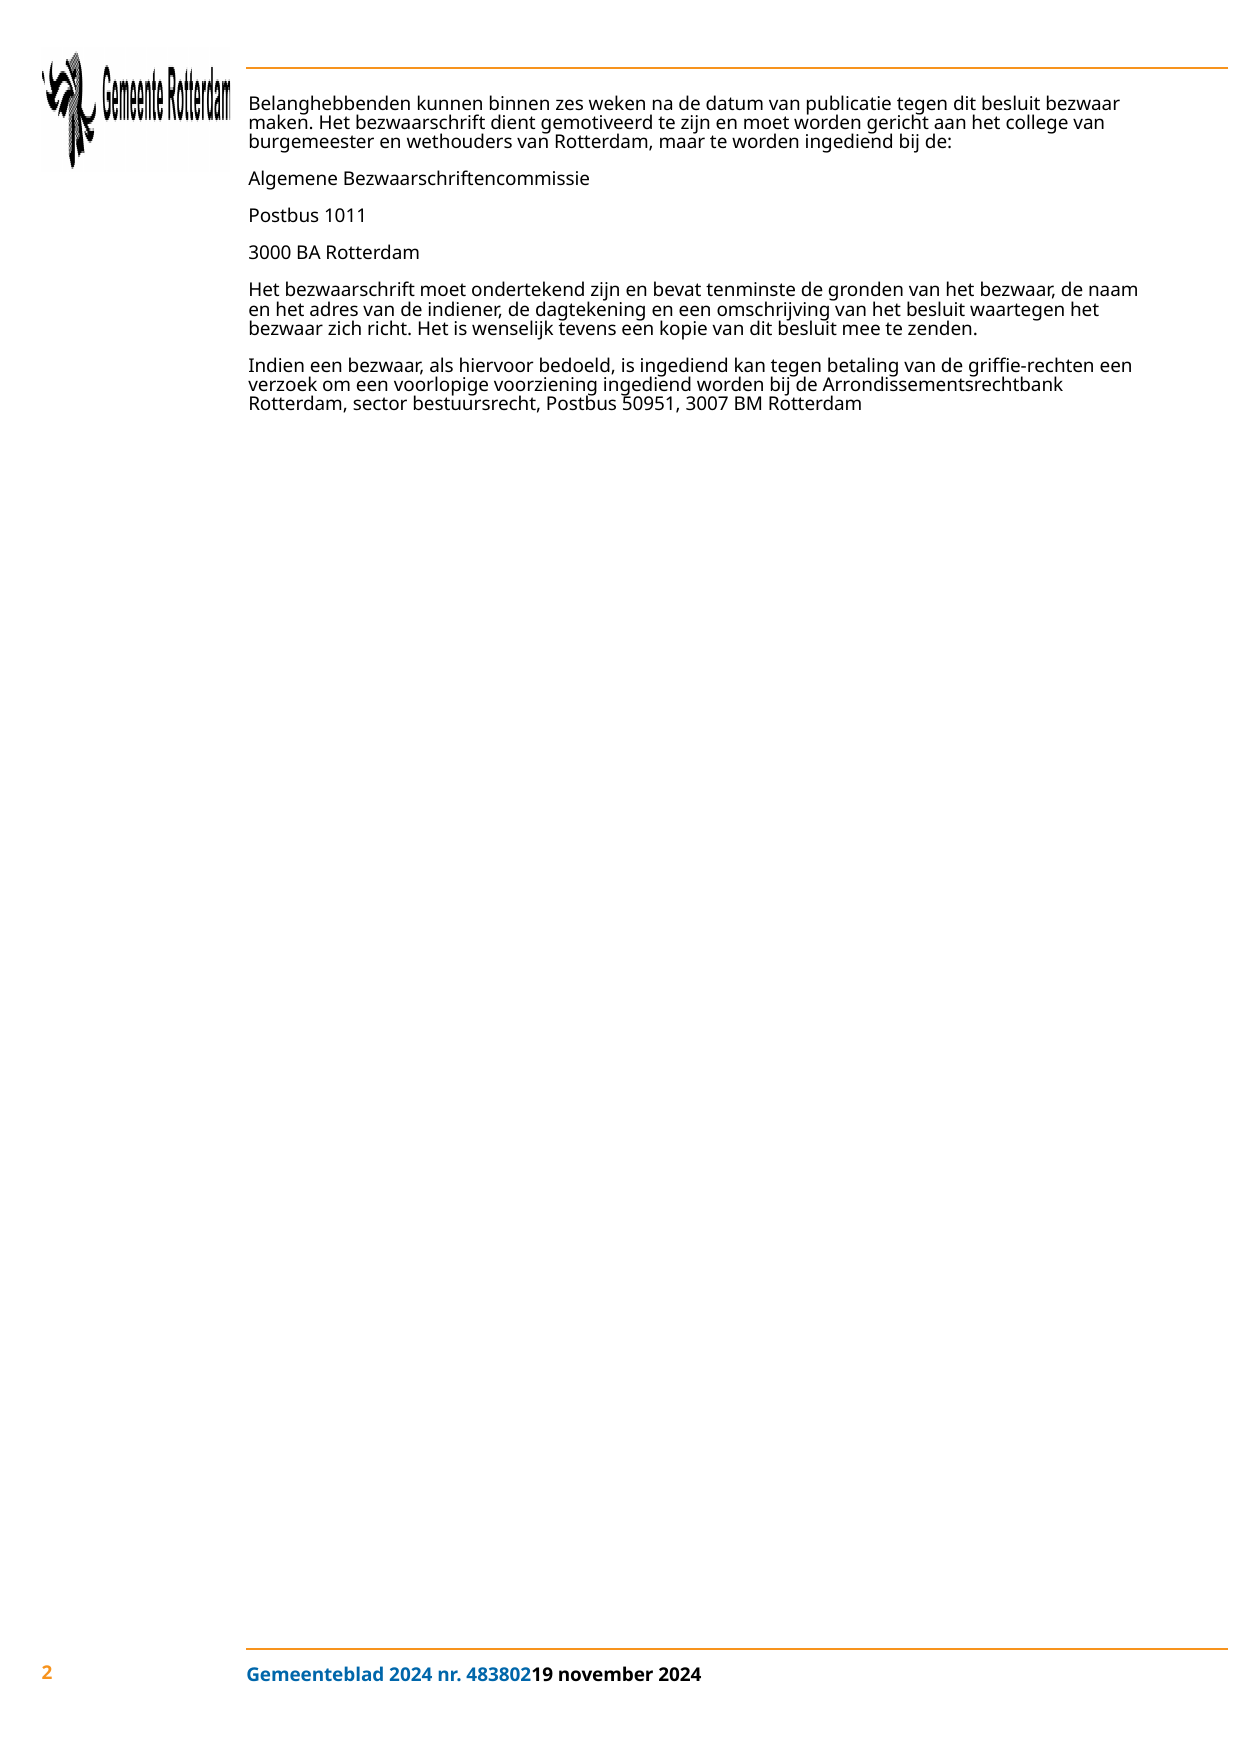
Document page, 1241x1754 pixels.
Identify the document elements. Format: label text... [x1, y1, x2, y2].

text Indien een bezwaar, als hiervoor bedoeld, is ingediend kan tegen betaling van de griffie-rechten een verzoek om een voorlopige voorziening ingediend worden bij de Arrondissementsrechtbank Rotterdam, sector bestuursrecht, Postbus 50951, 3007 BM Rotterdam [248, 357, 1152, 415]
text Het bezwaarschrift moet ondertekend zijn en bevat tenminste de gronden van het bezwaar, de naam en het adres van de indiener, de dagtekening en een omschrijving van het besluit waartegen het bezwaar zich richt. Het is wenselijk tevens een kopie van dit besluit mee te zenden. [248, 281, 1152, 339]
text Algemene Bezwaarschriftencommissie [248, 170, 1152, 190]
text Postbus 1011 [248, 207, 1152, 227]
picture [41, 47, 231, 172]
text 3000 BA Rotterdam [248, 244, 1152, 264]
text Belanghebbenden kunnen binnen zes weken na de datum van publicatie tegen dit besluit bezwaar maken. Het bezwaarschrift dient gemotiveerd te zijn en moet worden gericht aan het college van burgemeester en wethouders van Rotterdam, maar te worden ingediend bij de: [248, 95, 1152, 153]
